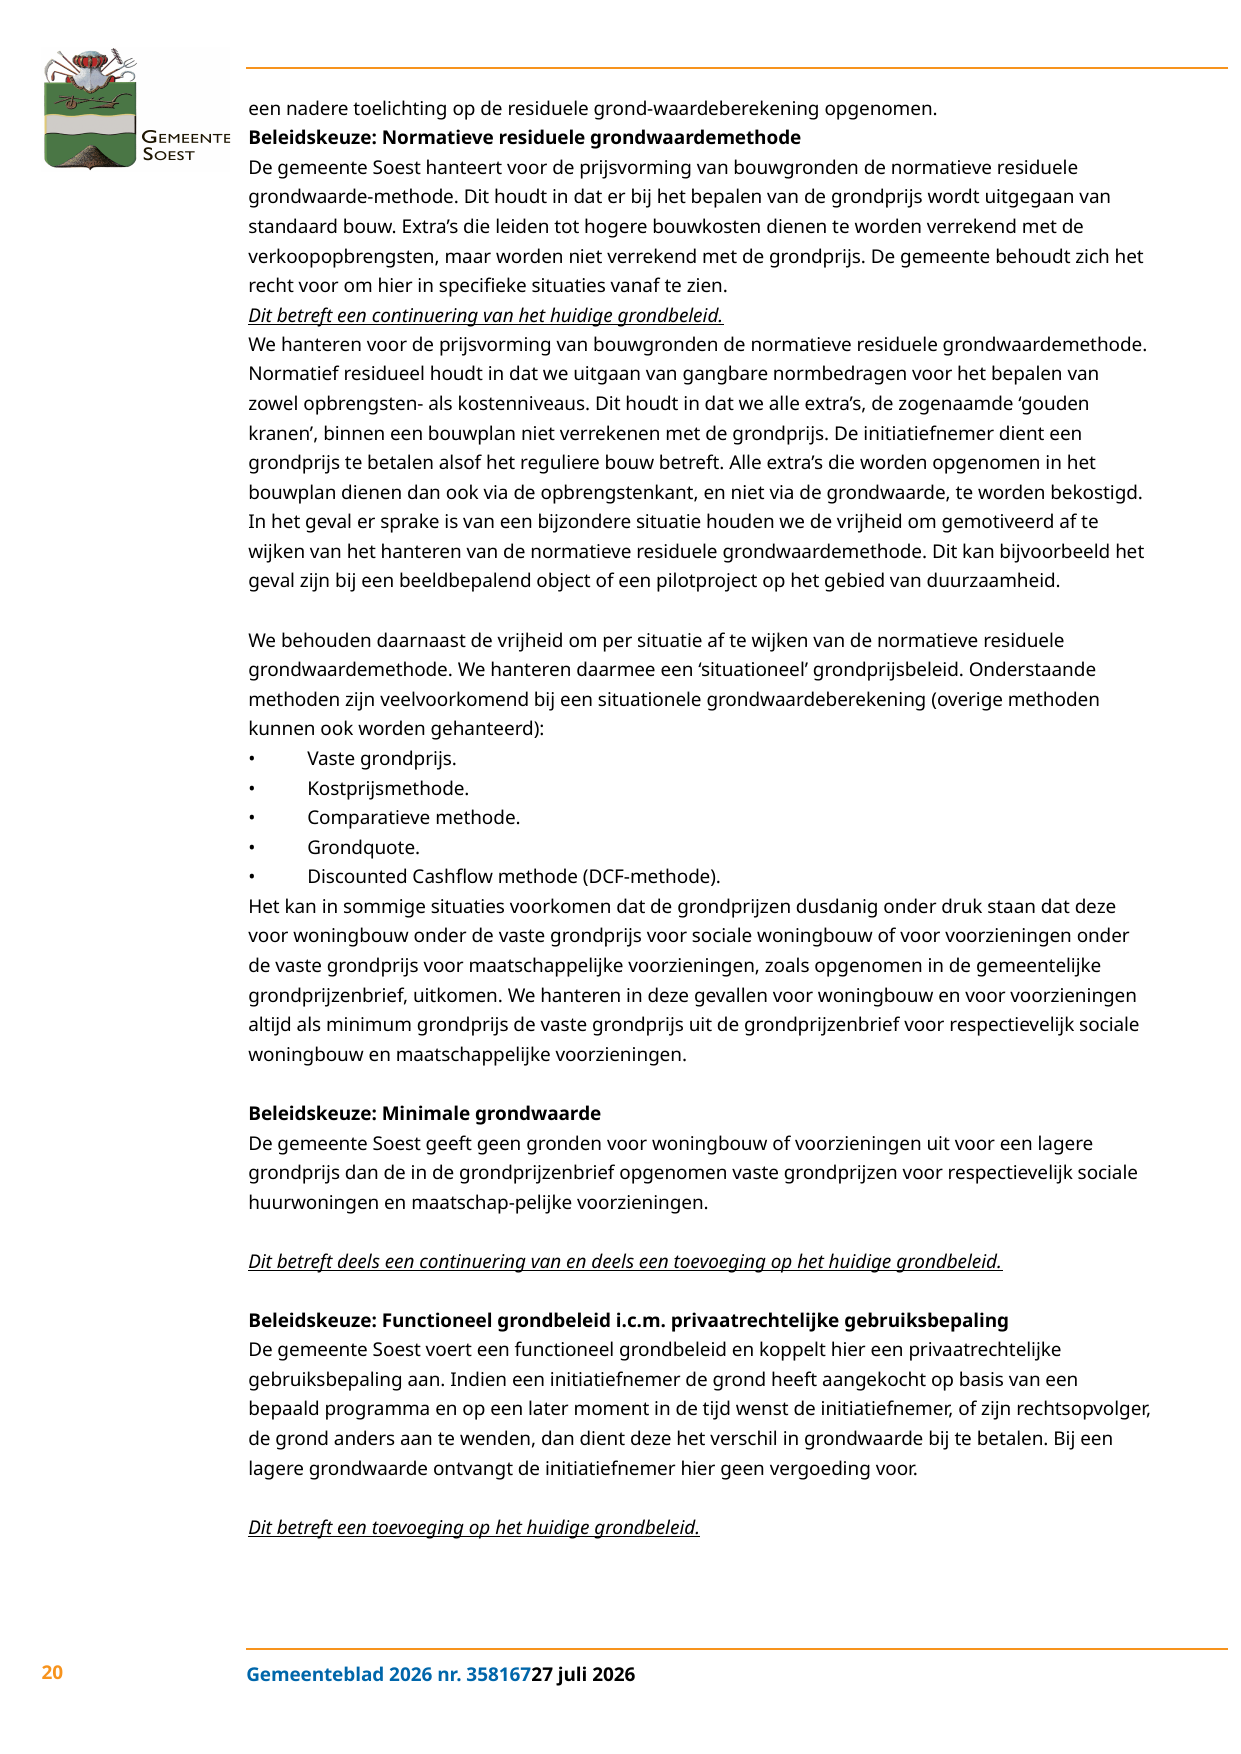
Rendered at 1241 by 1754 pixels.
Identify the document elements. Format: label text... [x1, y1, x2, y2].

table_header Beleidskeuze: Normatieve residuele grondwaardemethode De gemeente Soest hanteert voor de prijsvorming van bouwgronden de normatieve residuele grondwaarde-methode. Dit houdt in dat er bij het bepalen van de grondprijs wordt uitgegaan van standaard bouw. Extra’s die leiden tot hogere bouwkosten dienen te worden verrekend met de verkoopopbrengsten, maar worden niet verrekend met de grondprijs. De gemeente behoudt zich het recht voor om hier in specifieke situaties vanaf te zien. Dit betreft een continuering van het huidige grondbeleid. [248, 125, 1152, 328]
list Vaste grondprijs. [248, 745, 1152, 771]
list Discounted Cashflow methode (DCF-methode). [248, 863, 1152, 889]
table_header Beleidskeuze: Functioneel grondbeleid i.c.m. privaatrechtelijke gebruiksbepaling De gemeente Soest voert een functioneel grondbeleid en koppelt hier een privaatrechtelijke gebruiksbepaling aan. Indien een initiatiefnemer de grond heeft aangekocht op basis van een bepaald programma en op een later moment in de tijd wenst de initiatiefnemer, of zijn rechtsopvolger, de grond anders aan te wenden, dan dient deze het verschil in grondwaarde bij te betalen. Bij een lagere grondwaarde ontvangt de initiatiefnemer hier geen vergoeding voor. Dit betreft een toevoeging op het huidige grondbeleid. [248, 1307, 1152, 1539]
picture [41, 47, 231, 172]
list Kostprijsmethode. [248, 775, 1152, 800]
table_header Beleidskeuze: Minimale grondwaarde De gemeente Soest geeft geen gronden voor woningbouw of voorzieningen uit voor een lagere grondprijs dan de in de grondprijzenbrief opgenomen vaste grondprijzen voor respectievelijk sociale huurwoningen en maatschap-pelijke voorzieningen. Dit betreft deels een continuering van en deels een toevoeging op het huidige grondbeleid. [248, 1100, 1152, 1274]
list Comparatieve methode. [248, 804, 1152, 830]
text We behouden daarnaast de vrijheid om per situatie af te wijken van de normatieve residuele grondwaardemethode. We hanteren daarmee een ‘situationeel’ grondprijsbeleid. Onderstaande methoden zijn veelvoorkomend bij een situationele grondwaardeberekening (overige methoden kunnen ook worden gehanteerd): [248, 627, 1152, 741]
text We hanteren voor de prijsvorming van bouwgronden de normatieve residuele grondwaardemethode. Normatief residueel houdt in dat we uitgaan van gangbare normbedragen voor het bepalen van zowel opbrengsten- als kostenniveaus. Dit houdt in dat we alle extra’s, de zogenaamde ‘gouden kranen’, binnen een bouwplan niet verrekenen met de grondprijs. De initiatiefnemer dient een grondprijs te betalen alsof het reguliere bouw betreft. Alle extra’s die worden opgenomen in het bouwplan dienen dan ook via de opbrengstenkant, en niet via de grondwaarde, te worden bekostigd. In het geval er sprake is van een bijzondere situatie houden we de vrijheid om gemotiveerd af te wijken van het hanteren van de normatieve residuele grondwaardemethode. Dit kan bijvoorbeeld het geval zijn bij een beeldbepalend object of een pilotproject op het gebied van duurzaamheid. [248, 331, 1152, 593]
text Het kan in sommige situaties voorkomen dat de grondprijzen dusdanig onder druk staan dat deze voor woningbouw onder de vaste grondprijs voor sociale woningbouw of voor voorzieningen onder de vaste grondprijs voor maatschappelijke voorzieningen, zoals opgenomen in de gemeentelijke grondprijzenbrief, uitkomen. We hanteren in deze gevallen voor woningbouw en voor voorzieningen altijd als minimum grondprijs de vaste grondprijs uit de grondprijzenbrief voor respectievelijk sociale woningbouw en maatschappelijke voorzieningen. [248, 893, 1152, 1067]
text een nadere toelichting op de residuele grond-waardeberekening opgenomen. [248, 95, 1152, 121]
list Grondquote. [248, 834, 1152, 859]
